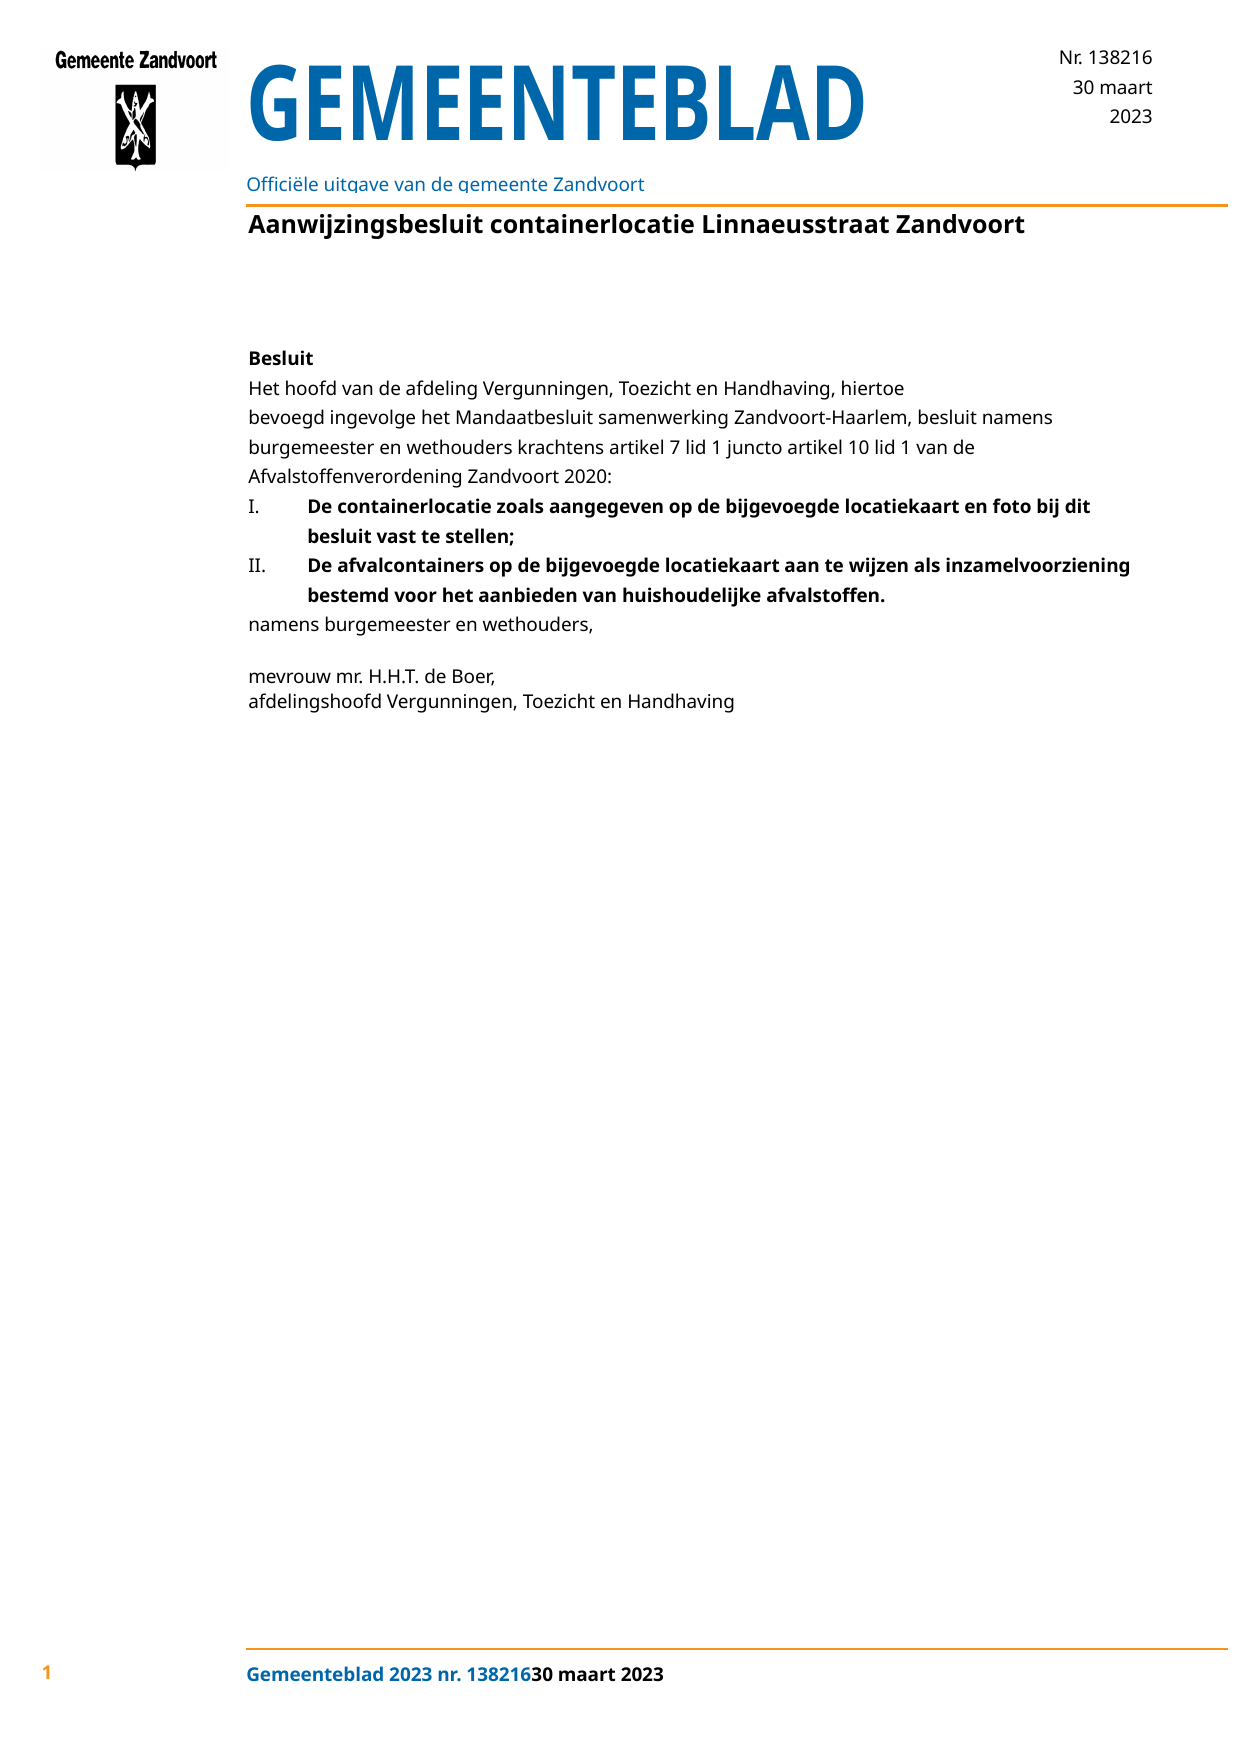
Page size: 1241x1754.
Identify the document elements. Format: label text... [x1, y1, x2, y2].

text mevrouw mr. H.H.T. de Boer, [248, 663, 1152, 689]
text bevoegd ingevolge het Mandaatbesluit samenwerking Zandvoort-Haarlem, besluit namens burgemeester en wethouders krachtens artikel 7 lid 1 juncto artikel 10 lid 1 van de Afvalstoffenverordening Zandvoort 2020: [248, 404, 1152, 489]
list De containerlocatie zoals aangegeven op de bijgevoegde locatiekaart en foto bij dit besluit vast te stellen; [248, 493, 1152, 548]
picture [41, 47, 231, 172]
text afdelingshoofd Vergunningen, Toezicht en Handhaving [248, 689, 1152, 714]
text namens burgemeester en wethouders, [248, 612, 1152, 637]
list De afvalcontainers op de bijgevoegde locatiekaart aan te wijzen als inzamelvoorziening bestemd voor het aanbieden van huishoudelijke afvalstoffen. [248, 552, 1152, 608]
text Het hoofd van de afdeling Vergunningen, Toezicht en Handhaving, hiertoe [248, 375, 1152, 401]
text Aanwijzingsbesluit containerlocatie Linnaeusstraat Zandvoort [248, 207, 1152, 241]
text Besluit [248, 345, 1152, 371]
